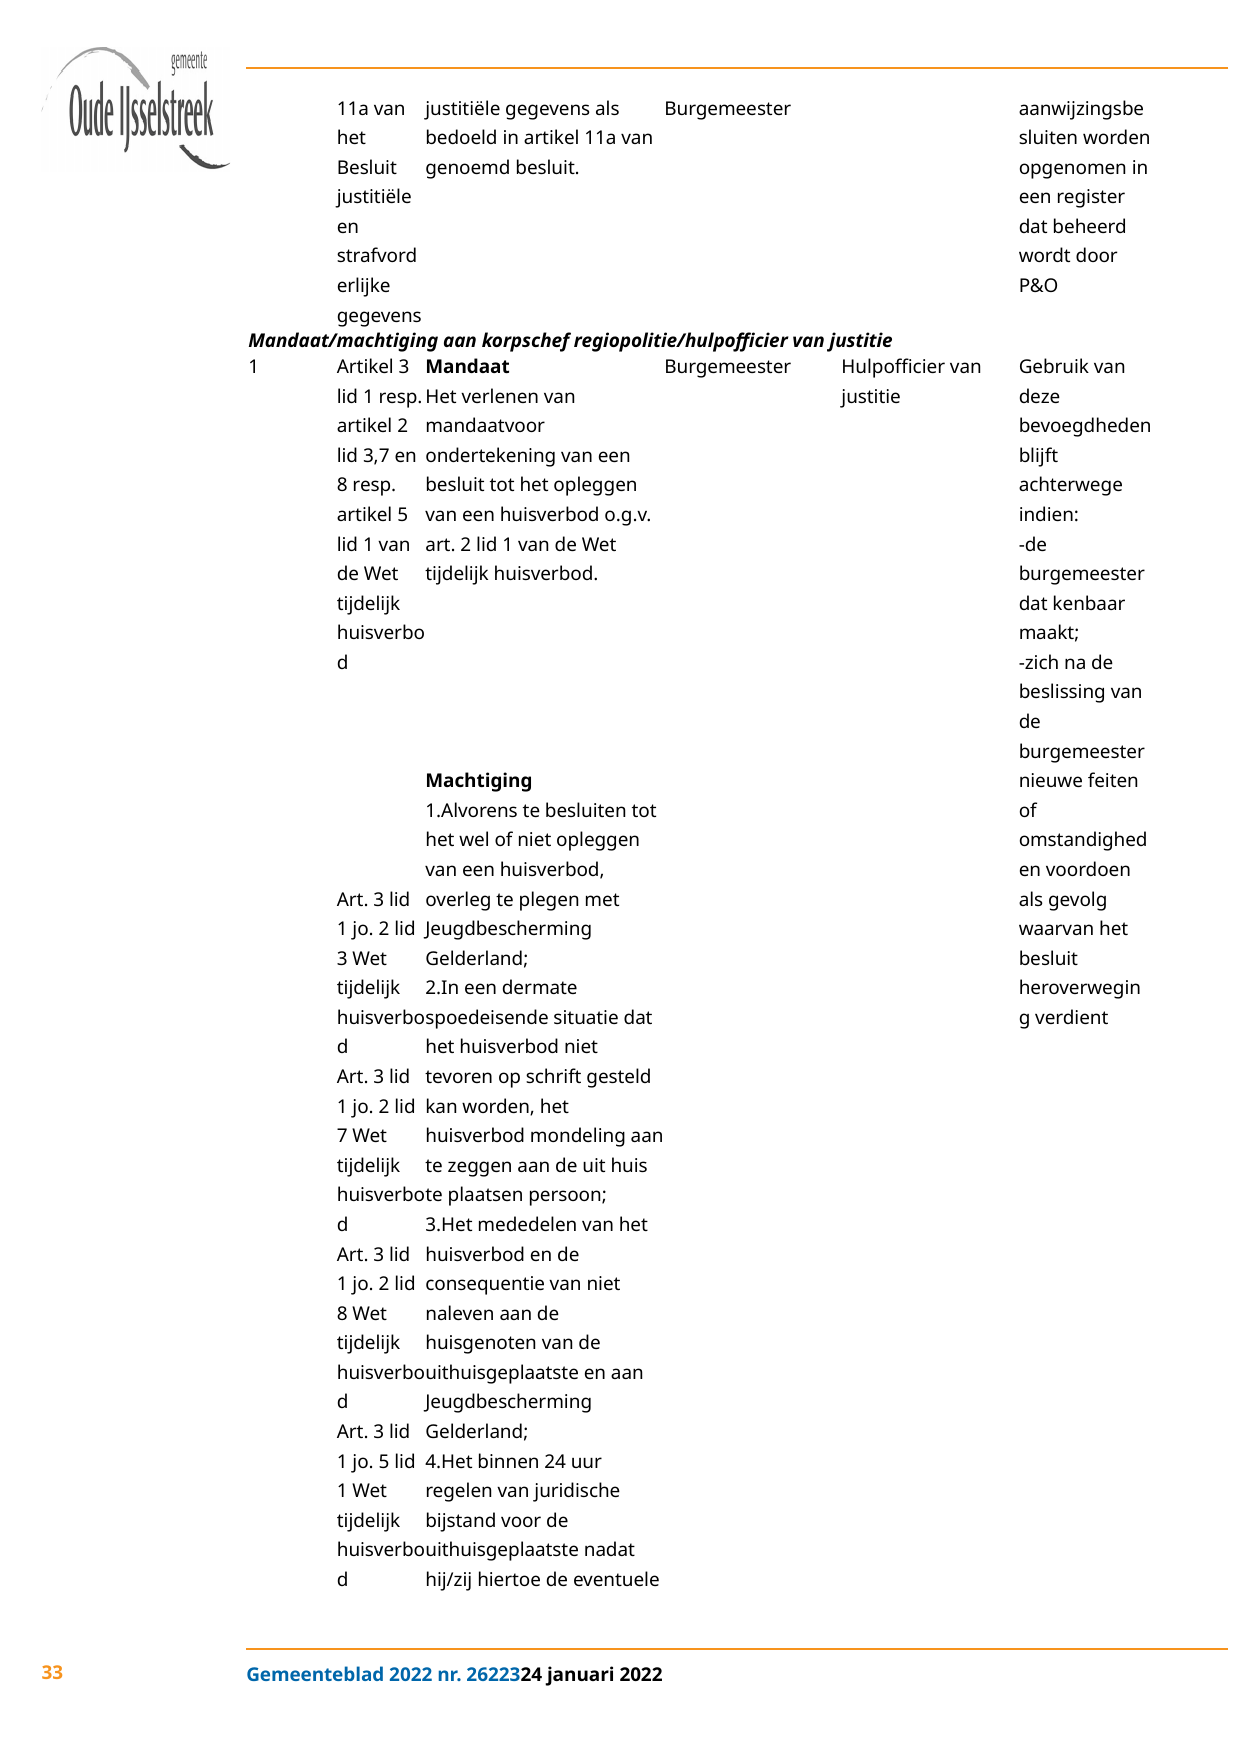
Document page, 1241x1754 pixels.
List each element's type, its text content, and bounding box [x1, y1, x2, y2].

table_cell Mandaat Het verlenen van mandaatvoor ondertekening van een besluit tot het opleggen van een huisverbod o.g.v. art. 2 lid 1 van de Wet tijdelijk huisverbod. Machtiging 1.Alvorens te besluiten tot het wel of niet opleggen van een huisverbod, overleg te plegen met Jeugdbescherming Gelderland; 2.In een dermate spoedeisende situatie dat het huisverbod niet tevoren op schrift gesteld kan worden, het huisverbod mondeling aan te zeggen aan de uit huis te plaatsen persoon; 3.Het mededelen van het huisverbod en de consequentie van niet naleven aan de huisgenoten van de uithuisgeplaatste en aan Jeugdbescherming Gelderland; 4.Het binnen 24 uur regelen van juridische bijstand voor de uithuisgeplaatste nadat hij/zij hiertoe de eventuele [425, 353, 664, 1592]
table_cell Gebruik van deze bevoegdheden blijft achterwege indien: -de burgemeester dat kenbaar maakt; -zich na de beslissing van de burgemeester nieuwe feiten of omstandigheden voordoen als gevolg waarvan het besluit heroverweging verdient [1019, 353, 1152, 1592]
table_cell Burgemeester [664, 353, 841, 1592]
table_cell 1 [248, 353, 337, 1592]
table_cell justitiële gegevens als bedoeld in artikel 11a van genoemd besluit. [425, 95, 664, 328]
table_cell 11a van het Besluit justitiële en strafvorderlijke gegevens [337, 95, 425, 328]
table_cell Mandaat/machtiging aan korpschef regiopolitie/hulpofficier van justitie [248, 328, 1152, 353]
table_cell [841, 95, 1018, 328]
table_cell [248, 95, 337, 328]
table_cell Hulpofficier van justitie [841, 353, 1018, 1592]
table_cell Artikel 3 lid 1 resp. artikel 2 lid 3,7 en 8 resp. artikel 5 lid 1 van de Wet tijdelijk huisverbod Art. 3 lid 1 jo. 2 lid 3 Wet tijdelijk huisverbod Art. 3 lid 1 jo. 2 lid 7 Wet tijdelijk huisverbod Art. 3 lid 1 jo. 2 lid 8 Wet tijdelijk huisverbod Art. 3 lid 1 jo. 5 lid 1 Wet tijdelijk huisverbod [337, 353, 425, 1592]
table_cell Burgemeester [664, 95, 841, 328]
picture [41, 47, 231, 172]
table_cell aanwijzingsbesluiten worden opgenomen in een register dat beheerd wordt door P&O [1019, 95, 1152, 328]
